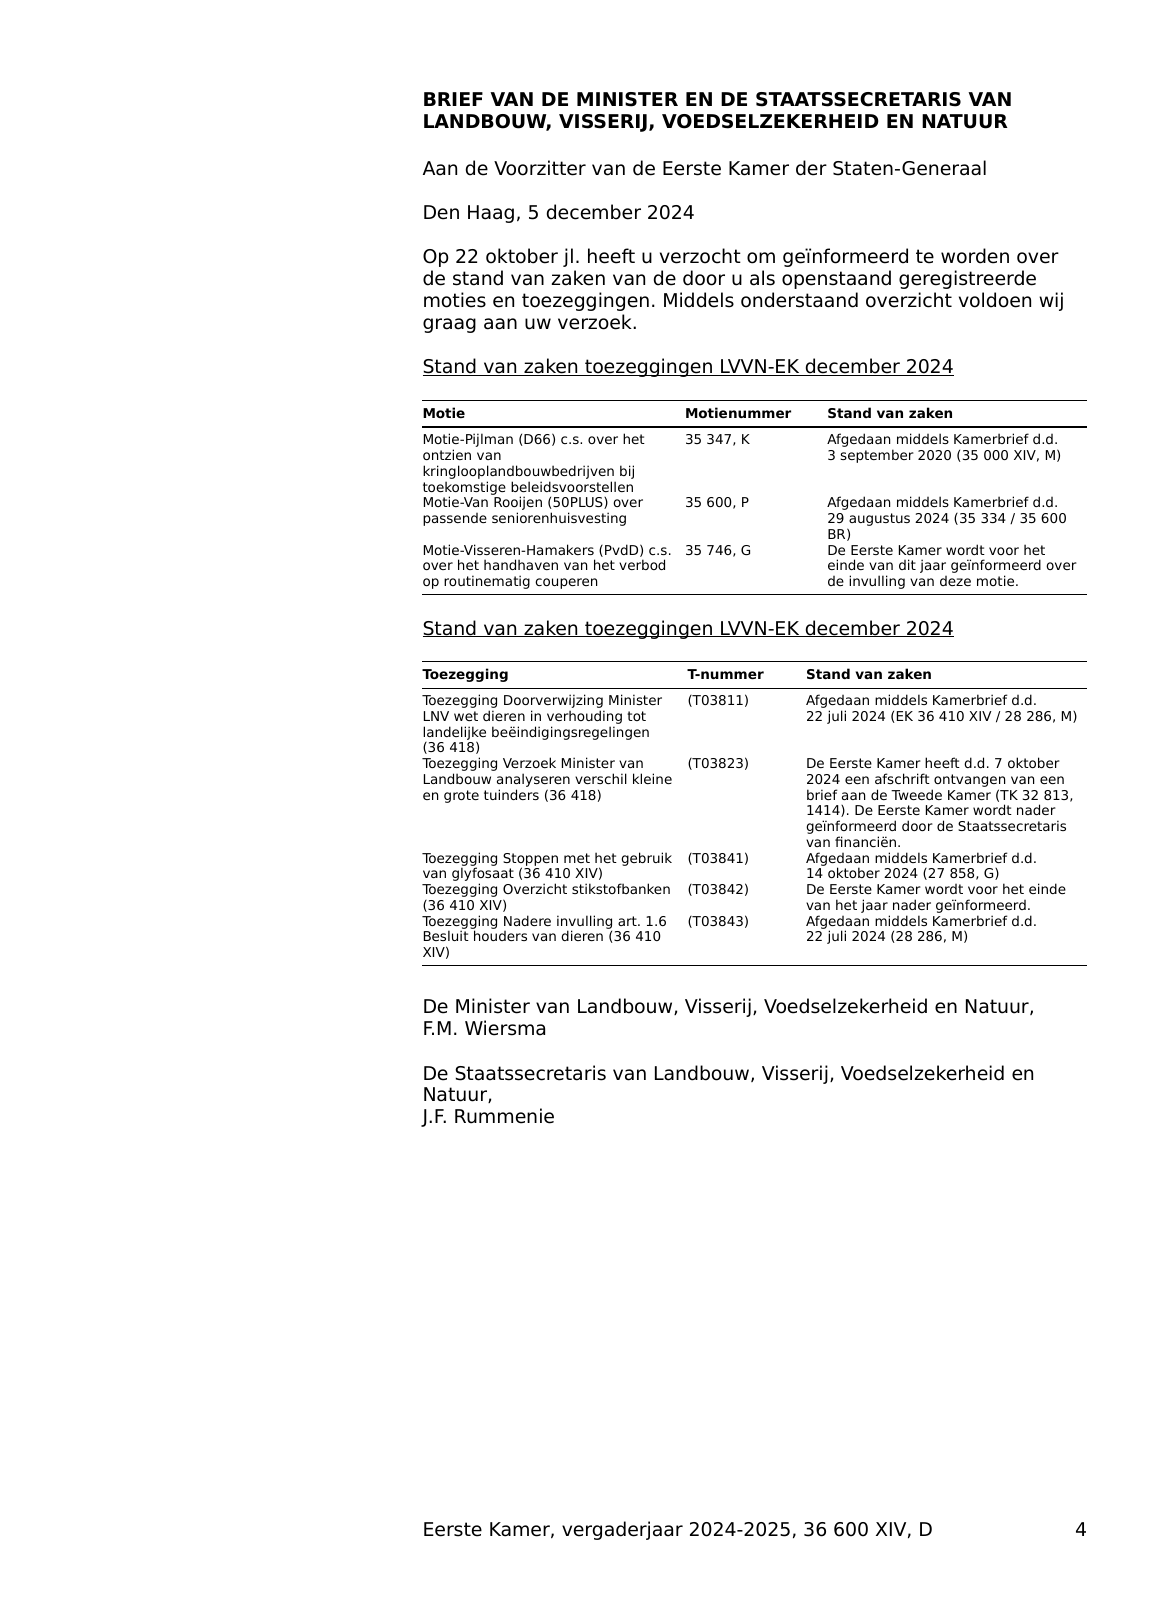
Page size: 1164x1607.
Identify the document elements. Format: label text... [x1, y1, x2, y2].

text De Staatssecretaris van Landbouw, Visserij, Voedselzekerheid en Natuur, J.F. Rummenie [422, 1062, 1087, 1128]
subtitle Stand van zaken toezeggingen LVVN-EK december 2024 [422, 617, 1087, 639]
subtitle BRIEF VAN DE MINISTER EN DE STAATSSECRETARIS VAN LANDBOUW, VISSERIJ, VOEDSELZEKERHEID EN NATUUR [422, 89, 1087, 133]
table_header Toezegging [422, 662, 681, 687]
table_cell De Eerste Kamer wordt voor het einde van het jaar nader geïnformeerd. [800, 882, 1087, 913]
text Den Haag, 5 december 2024 [422, 202, 1087, 224]
table_cell Toezegging Stoppen met het gebruik van glyfosaat (36 410 XIV) [422, 850, 681, 882]
table_header Motie [422, 401, 679, 426]
table_cell De Eerste Kamer wordt voor het einde van dit jaar geïnformeerd over de invulling van deze motie. [821, 542, 1087, 594]
table_cell Afgedaan middels Kamerbrief d.d. 22 juli 2024 (28 286, M) [800, 913, 1087, 965]
table_cell De Eerste Kamer heeft d.d. 7 oktober 2024 een afschrift ontvangen van een brief aan de Tweede Kamer (TK 32 813, 1414). De Eerste Kamer wordt nader geïnformeerd door de Staatssecretaris van financiën. [800, 756, 1087, 850]
table_cell Toezegging Overzicht stikstofbanken (36 410 XIV) [422, 882, 681, 913]
table_cell Toezegging Verzoek Minister van Landbouw analyseren verschil kleine en grote tuinders (36 418) [422, 756, 681, 850]
table_cell Motie-Pijlman (D66) c.s. over het ontzien van kringlooplandbouwbedrijven bij toekomstige beleidsvoorstellen [422, 428, 679, 495]
table_header Stand van zaken [800, 662, 1087, 687]
table_cell (T03841) [681, 850, 800, 882]
text Op 22 oktober jl. heeft u verzocht om geïnformeerd te worden over de stand van zaken van de door u als openstaand geregistreerde moties en toezeggingen. Middels onderstaand overzicht voldoen wij graag aan uw verzoek. [422, 246, 1087, 334]
text De Minister van Landbouw, Visserij, Voedselzekerheid en Natuur, F.M. Wiersma [422, 996, 1087, 1040]
table_cell (T03843) [681, 913, 800, 965]
table_header Stand van zaken [821, 401, 1087, 426]
table_cell 35 600, P [679, 495, 821, 542]
table_cell 35 746, G [679, 542, 821, 594]
table_cell Motie-Van Rooijen (50PLUS) over passende seniorenhuisvesting [422, 495, 679, 542]
table_cell (T03842) [681, 882, 800, 913]
table_cell Toezegging Nadere invulling art. 1.6 Besluit houders van dieren (36 410 XIV) [422, 913, 681, 965]
table_cell (T03811) [681, 689, 800, 756]
table_cell 35 347, K [679, 428, 821, 495]
table_cell (T03823) [681, 756, 800, 850]
table_cell Afgedaan middels Kamerbrief d.d. 29 augustus 2024 (35 334 / 35 600 BR) [821, 495, 1087, 542]
table_cell Toezegging Doorverwijzing Minister LNV wet dieren in verhouding tot landelijke beëindigingsregelingen (36 418) [422, 689, 681, 756]
table_header Motienummer [679, 401, 821, 426]
table_cell Afgedaan middels Kamerbrief d.d. 14 oktober 2024 (27 858, G) [800, 850, 1087, 882]
subtitle Stand van zaken toezeggingen LVVN-EK december 2024 [422, 356, 1087, 378]
table_cell Motie-Visseren-Hamakers (PvdD) c.s. over het handhaven van het verbod op routinematig couperen [422, 542, 679, 594]
text Aan de Voorzitter van de Eerste Kamer der Staten-Generaal [422, 158, 1087, 180]
table_cell Afgedaan middels Kamerbrief d.d. 22 juli 2024 (EK 36 410 XIV / 28 286, M) [800, 689, 1087, 756]
table_cell Afgedaan middels Kamerbrief d.d. 3 september 2020 (35 000 XIV, M) [821, 428, 1087, 495]
table_header T-nummer [681, 662, 800, 687]
